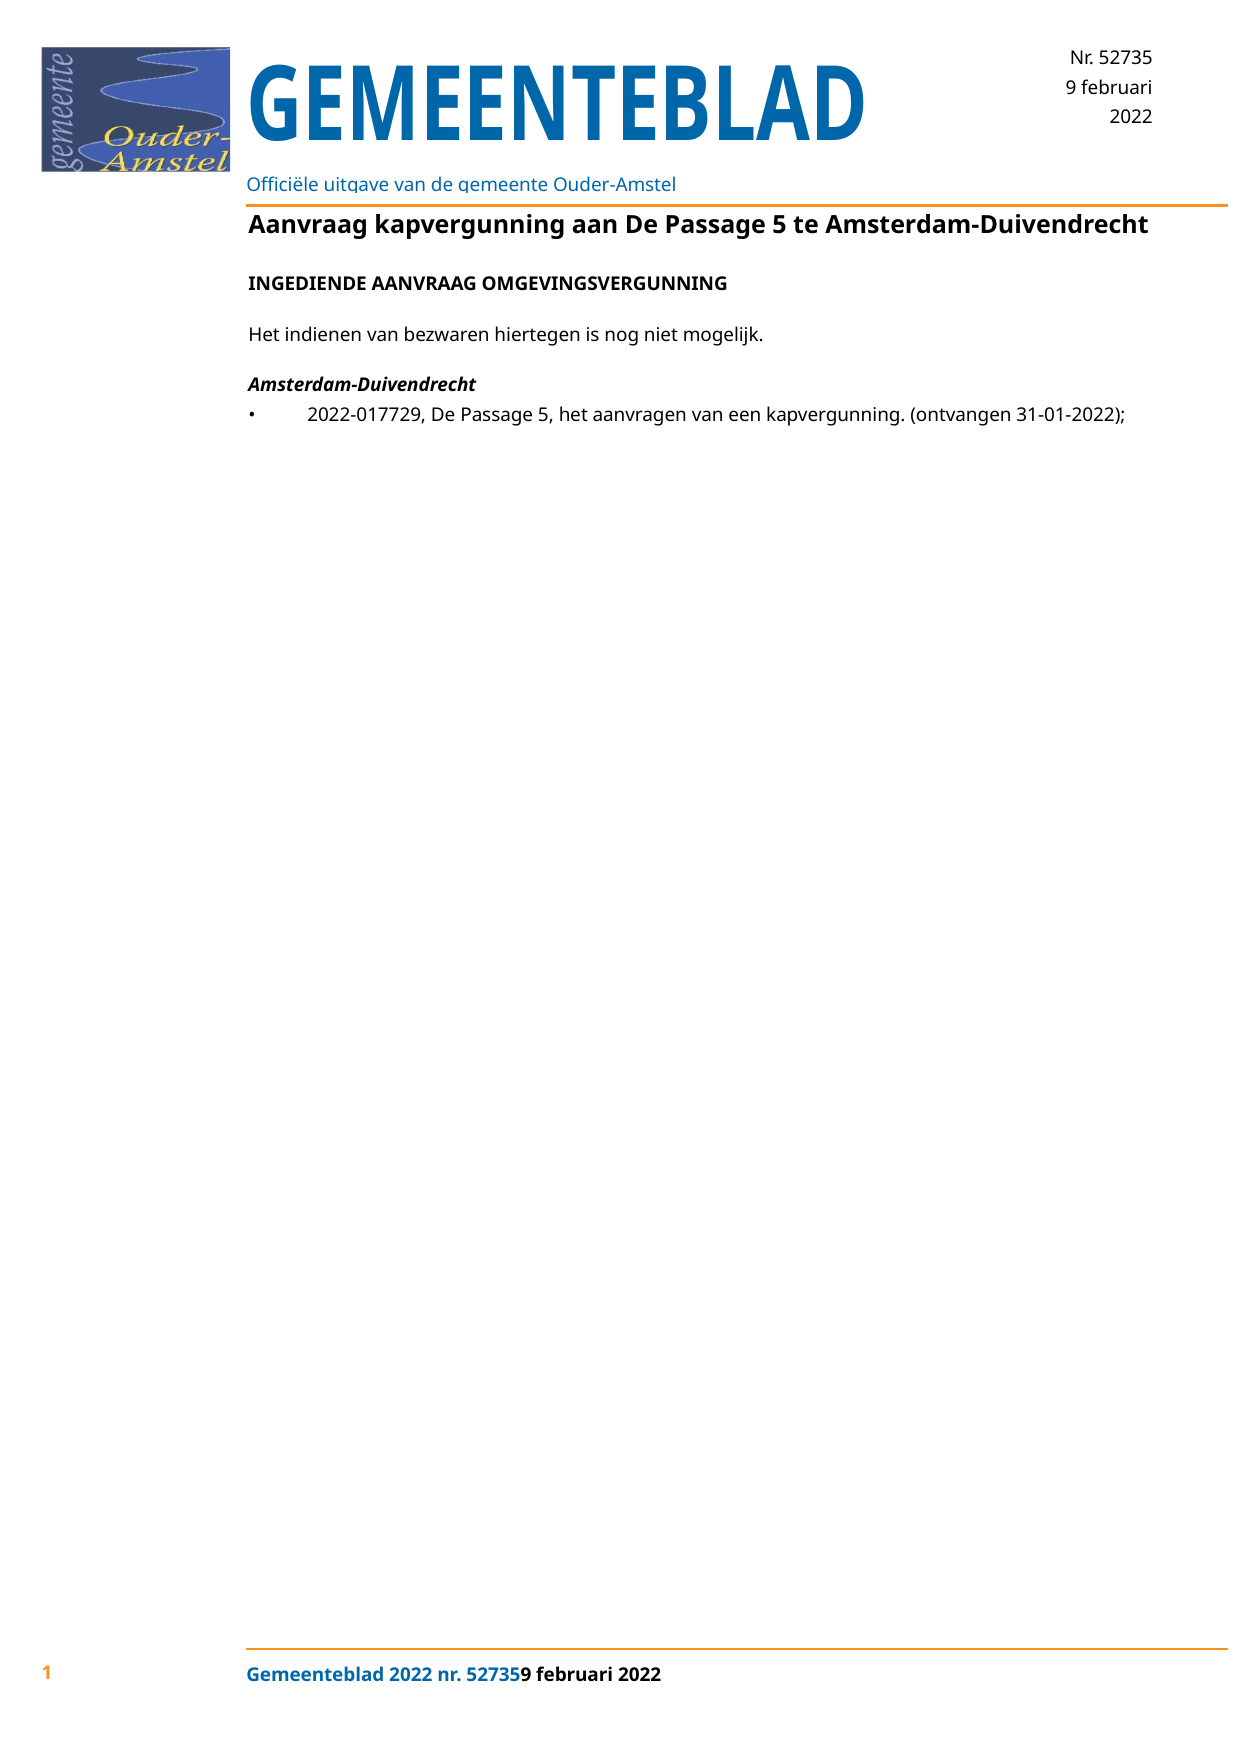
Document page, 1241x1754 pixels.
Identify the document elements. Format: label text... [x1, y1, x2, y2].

text Aanvraag kapvergunning aan De Passage 5 te Amsterdam-Duivendrecht [248, 207, 1152, 241]
list 2022-017729, De Passage 5, het aanvragen van een kapvergunning. (ontvangen 31-01-2022); [248, 401, 1152, 426]
picture [41, 47, 231, 172]
text Het indienen van bezwaren hiertegen is nog niet mogelijk. [248, 321, 1152, 346]
text INGEDIENDE AANVRAAG OMGEVINGSVERGUNNING [248, 270, 1152, 296]
text Amsterdam-Duivendrecht [248, 371, 1152, 397]
